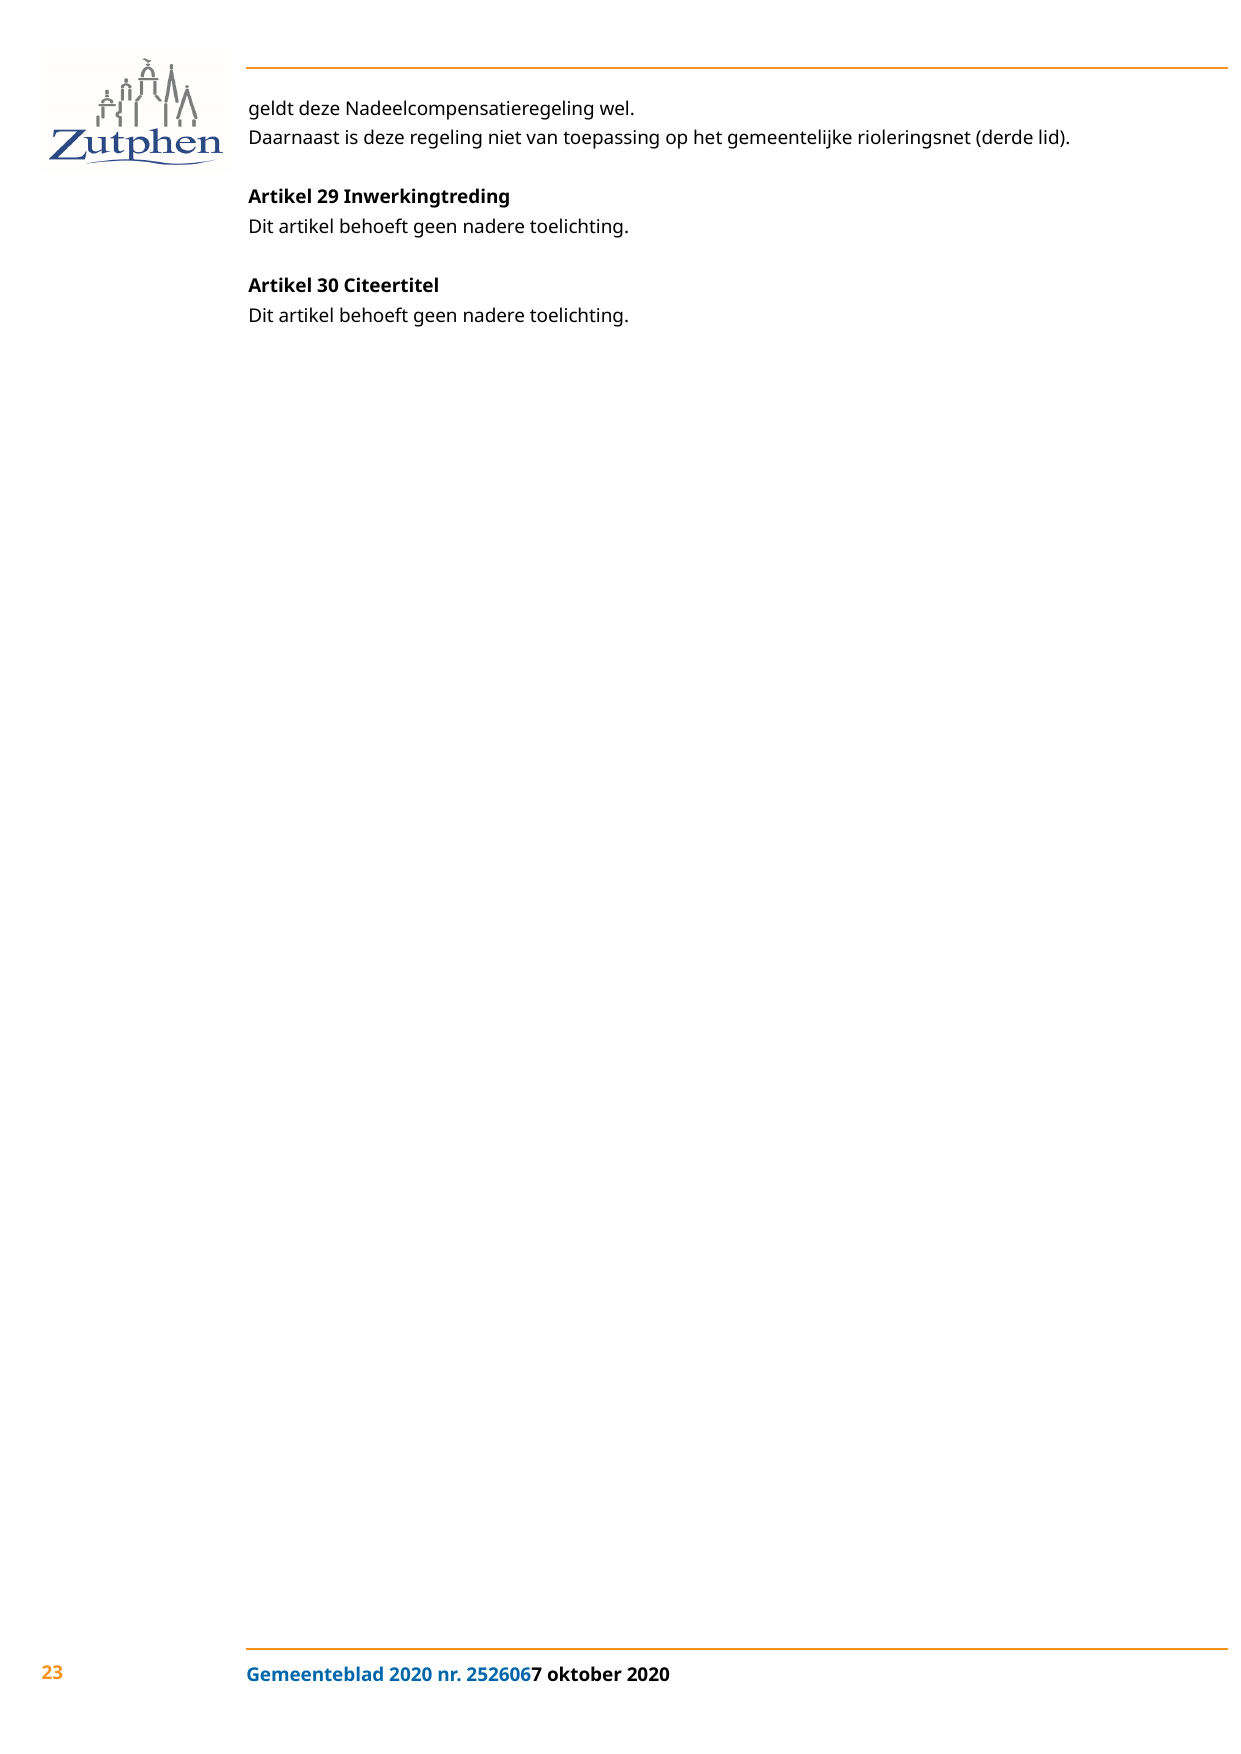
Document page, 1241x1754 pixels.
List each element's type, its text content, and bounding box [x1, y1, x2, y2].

text Artikel 29 Inwerkingtreding [248, 183, 1152, 209]
text Dit artikel behoeft geen nadere toelichting. [248, 302, 1152, 328]
text Daarnaast is deze regeling niet van toepassing op het gemeentelijke rioleringsnet (derde lid). [248, 124, 1152, 150]
text Artikel 30 Citeertitel [248, 272, 1152, 298]
text Dit artikel behoeft geen nadere toelichting. [248, 213, 1152, 239]
text geldt deze Nadeelcompensatieregeling wel. [248, 95, 1152, 121]
picture [41, 47, 231, 172]
